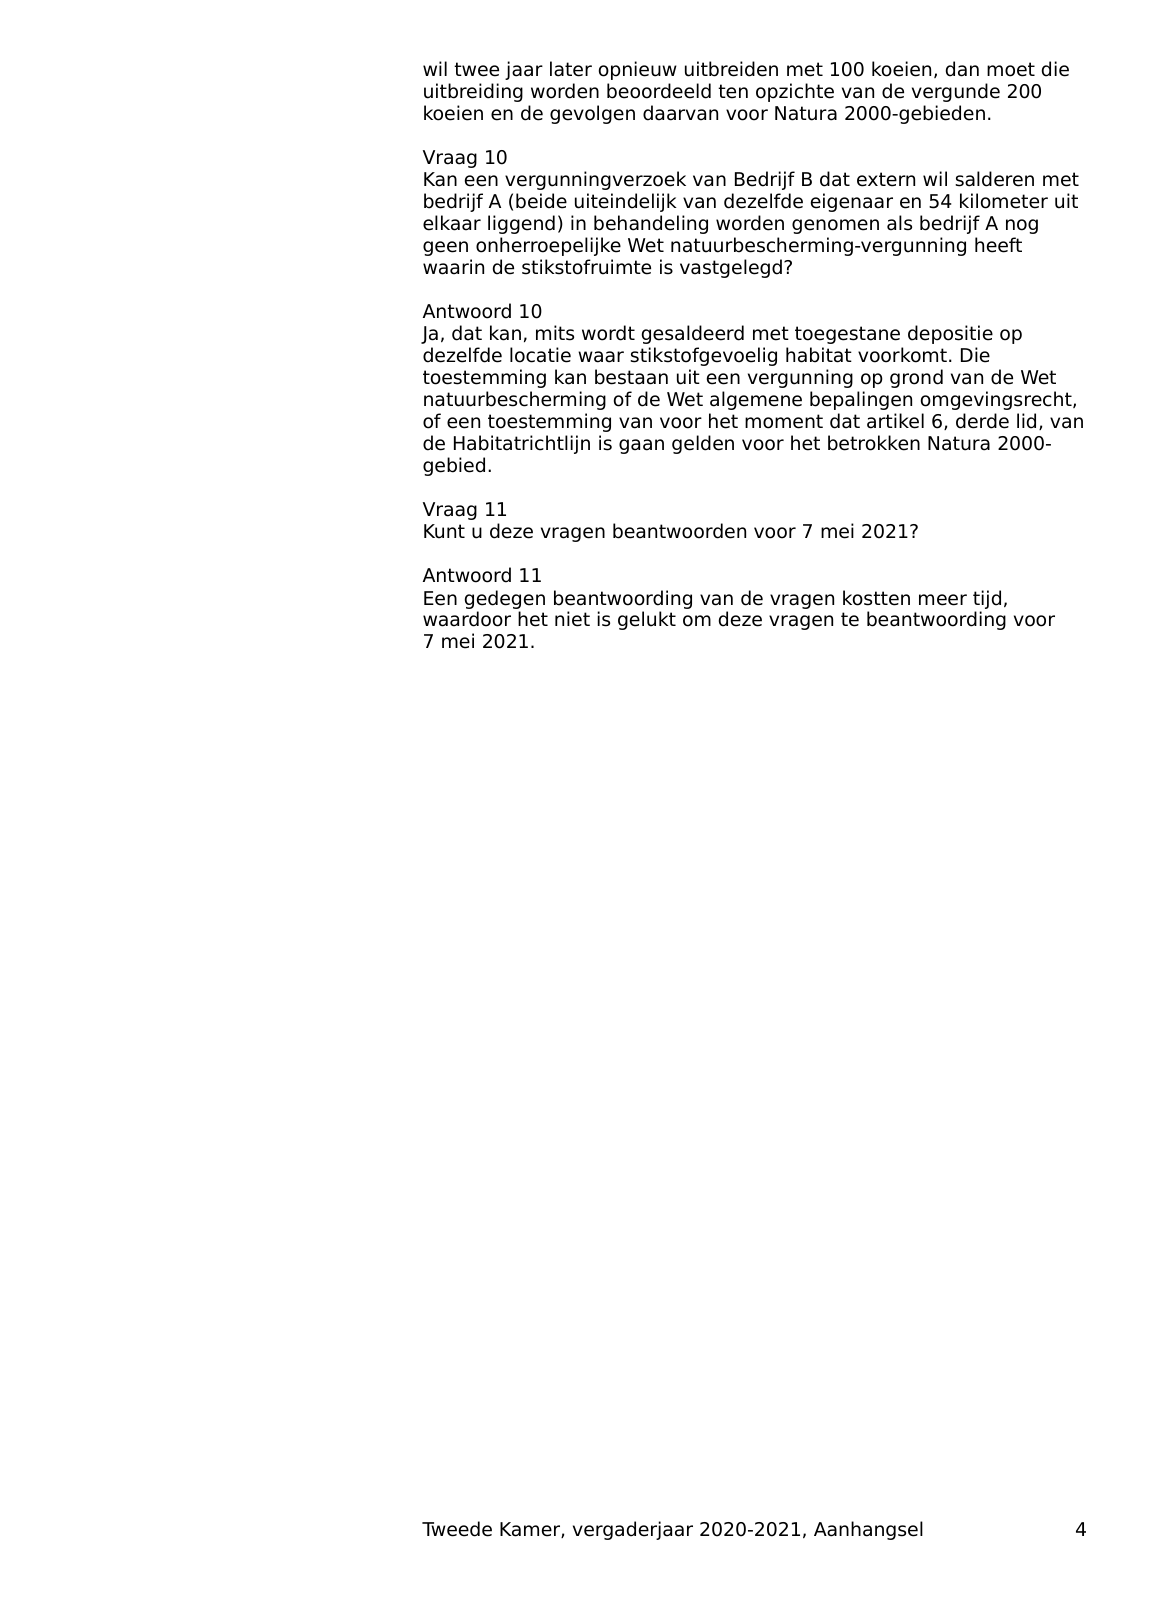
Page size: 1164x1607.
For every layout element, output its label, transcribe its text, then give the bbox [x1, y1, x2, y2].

text Kan een vergunningverzoek van Bedrijf B dat extern wil salderen met bedrijf A (beide uiteindelijk van dezelfde eigenaar en 54 kilometer uit elkaar liggend) in behandeling worden genomen als bedrijf A nog geen onherroepelijke Wet natuurbescherming-vergunning heeft waarin de stikstofruimte is vastgelegd? [422, 169, 1087, 279]
text Vraag 11 [422, 499, 1087, 521]
text Vraag 10 [422, 147, 1087, 169]
text Kunt u deze vragen beantwoorden voor 7 mei 2021? [422, 521, 1087, 543]
text wil twee jaar later opnieuw uitbreiden met 100 koeien, dan moet die uitbreiding worden beoordeeld ten opzichte van de vergunde 200 koeien en de gevolgen daarvan voor Natura 2000-gebieden. [422, 59, 1087, 125]
text Ja, dat kan, mits wordt gesaldeerd met toegestane depositie op dezelfde locatie waar stikstofgevoelig habitat voorkomt. Die toestemming kan bestaan uit een vergunning op grond van de Wet natuurbescherming of de Wet algemene bepalingen omgevingsrecht, of een toestemming van voor het moment dat artikel 6, derde lid, van de Habitatrichtlijn is gaan gelden voor het betrokken Natura 2000-gebied. [422, 323, 1087, 477]
text Antwoord 10 [422, 301, 1087, 323]
text Een gedegen beantwoording van de vragen kostten meer tijd, waardoor het niet is gelukt om deze vragen te beantwoording voor 7 mei 2021. [422, 587, 1087, 653]
text Antwoord 11 [422, 565, 1087, 587]
